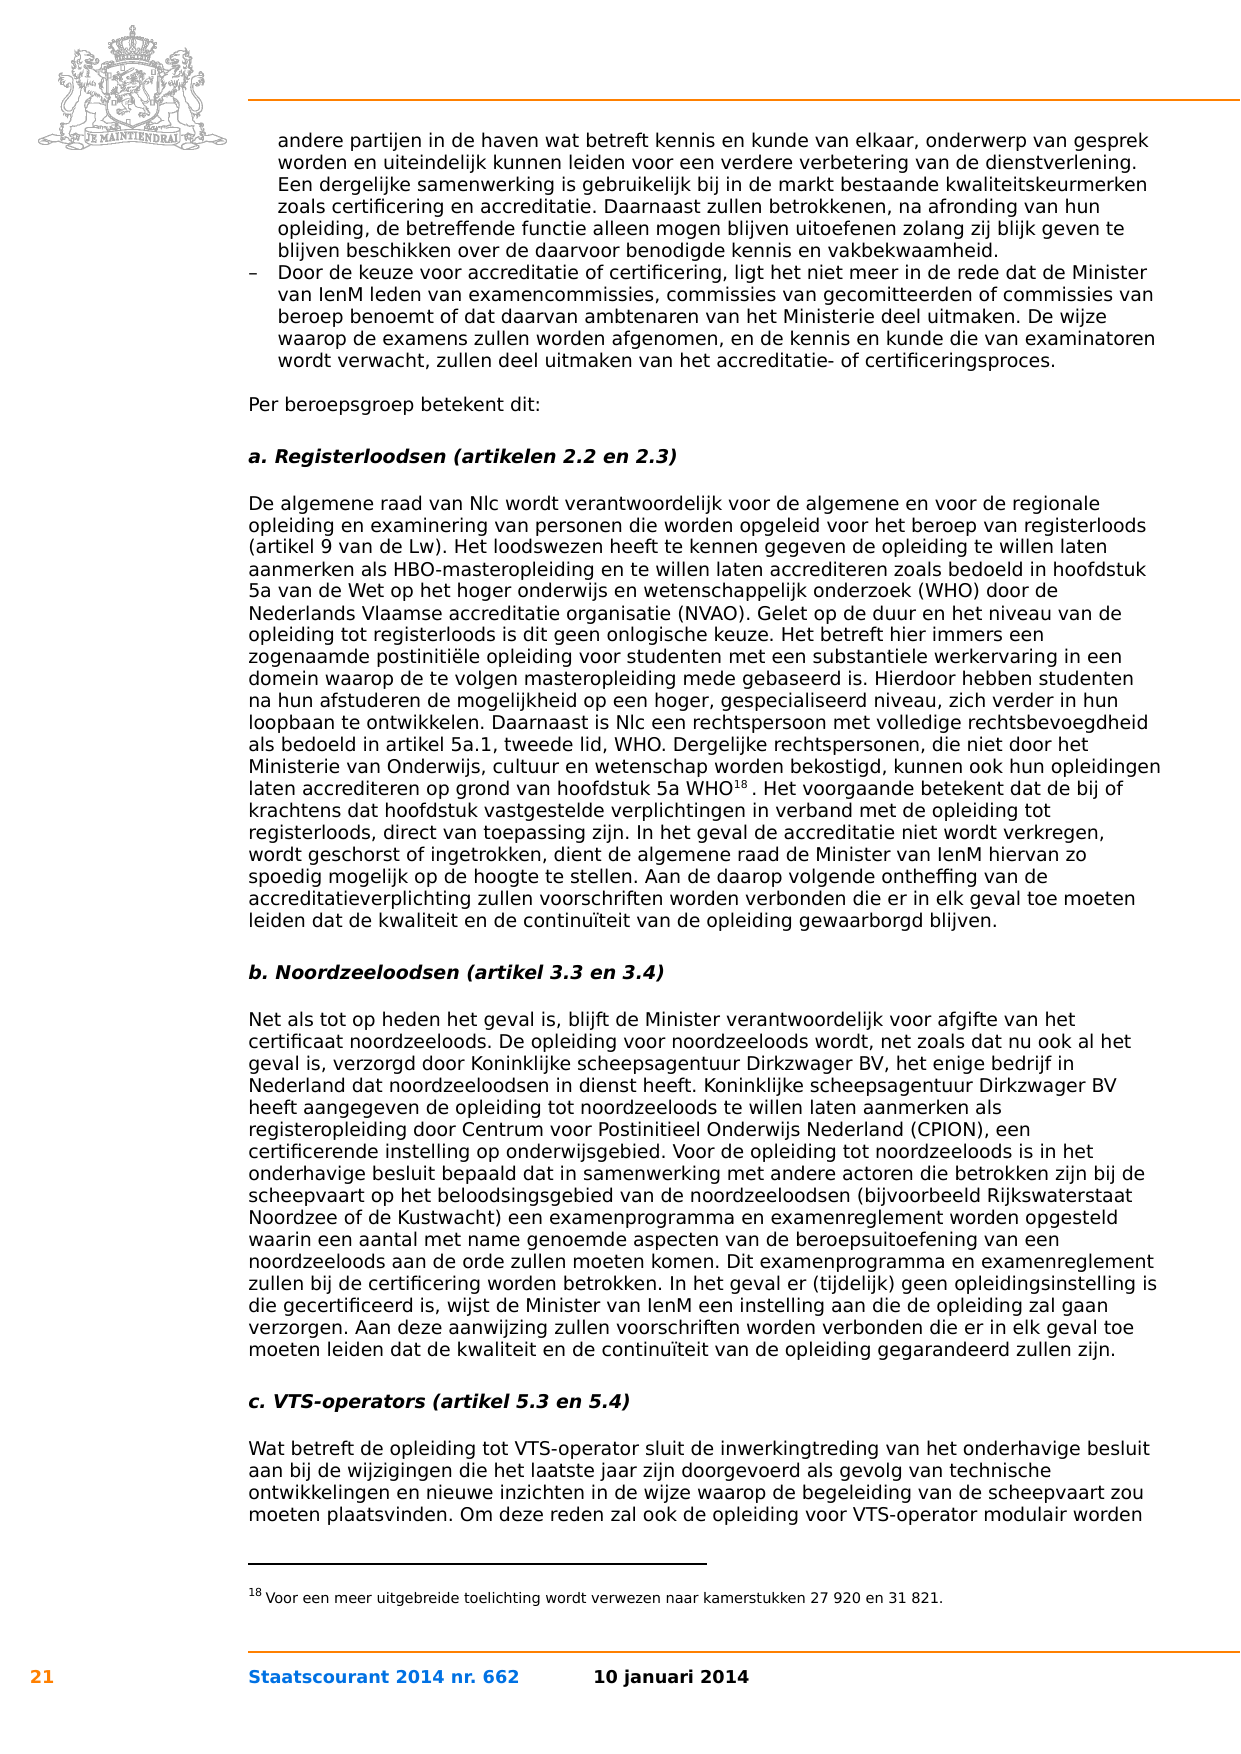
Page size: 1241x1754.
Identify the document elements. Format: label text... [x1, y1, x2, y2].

text Wat betreft de opleiding tot VTS-operator sluit de inwerkingtreding van het onderhavige besluit aan bij de wijzigingen die het laatste jaar zijn doorgevoerd als gevolg van technische ontwikkelingen en nieuwe inzichten in de wijze waarop de begeleiding van de scheepvaart zou moeten plaatsvinden. Om deze reden zal ook de opleiding voor VTS-operator modulair worden [248, 1438, 1163, 1526]
subtitle c. VTS-operators (artikel 5.3 en 5.4) [248, 1391, 1163, 1413]
text andere partijen in de haven wat betreft kennis en kunde van elkaar, onderwerp van gesprek worden en uiteindelijk kunnen leiden voor een verdere verbetering van de dienstverlening. Een dergelijke samenwerking is gebruikelijk bij in de markt bestaande kwaliteitskeurmerken zoals certificering en accreditatie. Daarnaast zullen betrokkenen, na afronding van hun opleiding, de betreffende functie alleen mogen blijven uitoefenen zolang zij blijk geven te blijven beschikken over de daarvoor benodigde kennis en vakbekwaamheid. [248, 130, 1163, 262]
text Per beroepsgroep betekent dit: [248, 393, 1163, 416]
text – Door de keuze voor accreditatie of certificering, ligt het niet meer in de rede dat de Minister van IenM leden van examencommissies, commissies van gecomitteerden of commissies van beroep benoemt of dat daarvan ambtenaren van het Ministerie deel uitmaken. De wijze waarop de examens zullen worden afgenomen, en de kennis en kunde die van examinatoren wordt verwacht, zullen deel uitmaken van het accreditatie- of certificeringsproces. [248, 262, 1163, 372]
text Net als tot op heden het geval is, blijft de Minister verantwoordelijk voor afgifte van het certificaat noordzeeloods. De opleiding voor noordzeeloods wordt, net zoals dat nu ook al het geval is, verzorgd door Koninklijke scheepsagentuur Dirkzwager BV, het enige bedrijf in Nederland dat noordzeeloodsen in dienst heeft. Koninklijke scheepsagentuur Dirkzwager BV heeft aangegeven de opleiding tot noordzeeloods te willen laten aanmerken als registeropleiding door Centrum voor Postinitieel Onderwijs Nederland (CPION), een certificerende instelling op onderwijsgebied. Voor de opleiding tot noordzeeloods is in het onderhavige besluit bepaald dat in samenwerking met andere actoren die betrokken zijn bij de scheepvaart op het beloodsingsgebied van de noordzeeloodsen (bijvoorbeeld Rijkswaterstaat Noordzee of de Kustwacht) een examenprogramma en examenreglement worden opgesteld waarin een aantal met name genoemde aspecten van de beroepsuitoefening van een noordzeeloods aan de orde zullen moeten komen. Dit examenprogramma en examenreglement zullen bij de certificering worden betrokken. In het geval er (tijdelijk) geen opleidingsinstelling is die gecertificeerd is, wijst de Minister van IenM een instelling aan die de opleiding zal gaan verzorgen. Aan deze aanwijzing zullen voorschriften worden verbonden die er in elk geval toe moeten leiden dat de kwaliteit en de continuïteit van de opleiding gegarandeerd zullen zijn. [248, 1009, 1163, 1361]
picture [38, 25, 227, 150]
text De algemene raad van Nlc wordt verantwoordelijk voor de algemene en voor de regionale opleiding en examinering van personen die worden opgeleid voor het beroep van registerloods (artikel 9 van de Lw). Het loodswezen heeft te kennen gegeven de opleiding te willen laten aanmerken als HBO-masteropleiding en te willen laten accrediteren zoals bedoeld in hoofdstuk 5a van de Wet op het hoger onderwijs en wetenschappelijk onderzoek (WHO) door de Nederlands Vlaamse accreditatie organisatie (NVAO). Gelet op de duur en het niveau van de opleiding tot registerloods is dit geen onlogische keuze. Het betreft hier immers een zogenaamde postinitiële opleiding voor studenten met een substantiele werkervaring in een domein waarop de te volgen masteropleiding mede gebaseerd is. Hierdoor hebben studenten na hun afstuderen de mogelijkheid op een hoger, gespecialiseerd niveau, zich verder in hun loopbaan te ontwikkelen. Daarnaast is Nlc een rechtspersoon met volledige rechtsbevoegdheid als bedoeld in artikel 5a.1, tweede lid, WHO. Dergelijke rechtspersonen, die niet door het Ministerie van Onderwijs, cultuur en wetenschap worden bekostigd, kunnen ook hun opleidingen laten accrediteren op grond van hoofdstuk 5a WHO. Het voorgaande betekent dat de bij of krachtens dat hoofdstuk vastgestelde verplichtingen in verband met de opleiding tot registerloods, direct van toepassing zijn. In het geval de accreditatie niet wordt verkregen, wordt geschorst of ingetrokken, dient de algemene raad de Minister van IenM hiervan zo spoedig mogelijk op de hoogte te stellen. Aan de daarop volgende ontheffing van de accreditatieverplichting zullen voorschriften worden verbonden die er in elk geval toe moeten leiden dat de kwaliteit en de continuïteit van de opleiding gewaarborgd blijven. [248, 492, 1163, 932]
subtitle a. Registerloodsen (artikelen 2.2 en 2.3) [248, 446, 1163, 467]
text Voor een meer uitgebreide toelichting wordt verwezen naar kamerstukken 27 920 en 31 821. [248, 1586, 1163, 1608]
subtitle b. Noordzeeloodsen (artikel 3.3 en 3.4) [248, 962, 1163, 984]
